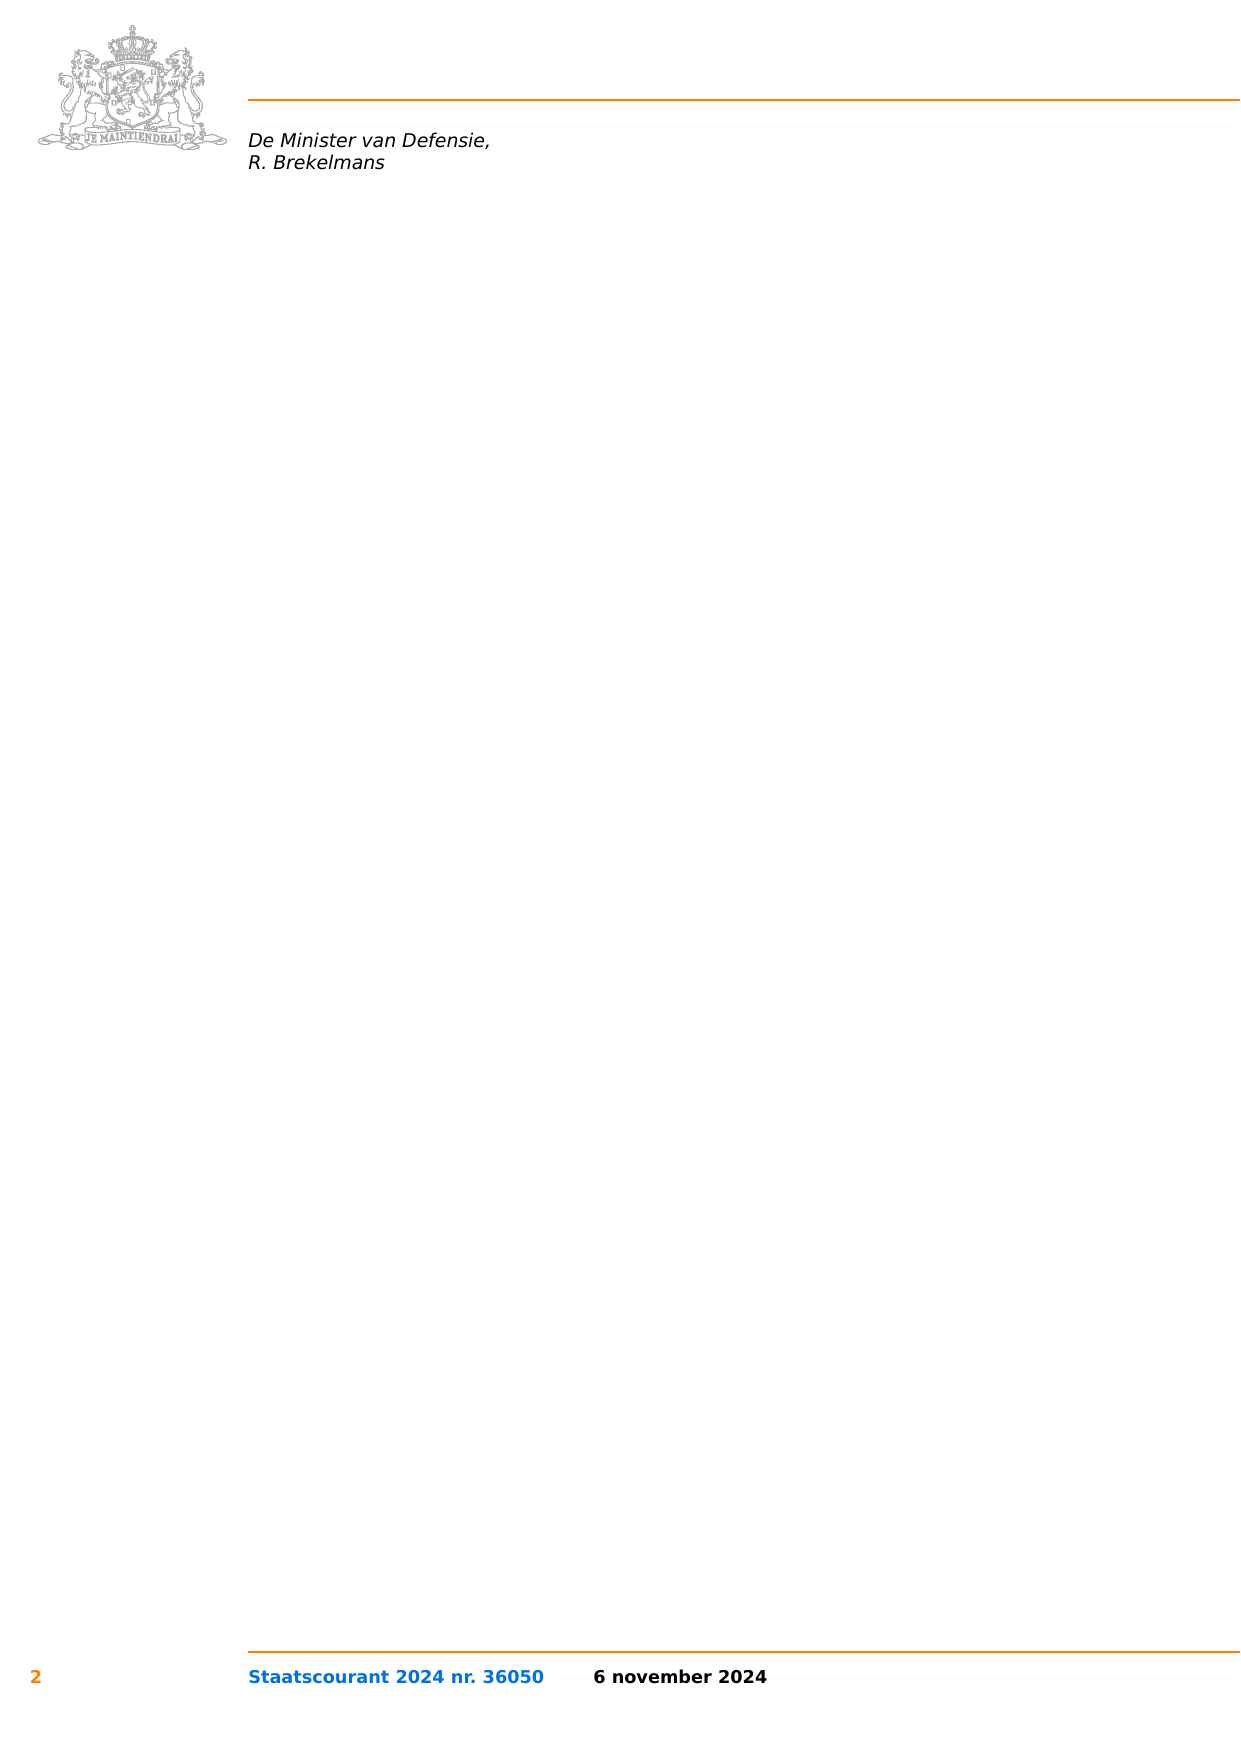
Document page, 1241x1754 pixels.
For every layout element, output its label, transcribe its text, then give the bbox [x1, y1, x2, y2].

picture [38, 25, 227, 150]
text De Minister van Defensie, R. Brekelmans [248, 130, 1163, 174]
